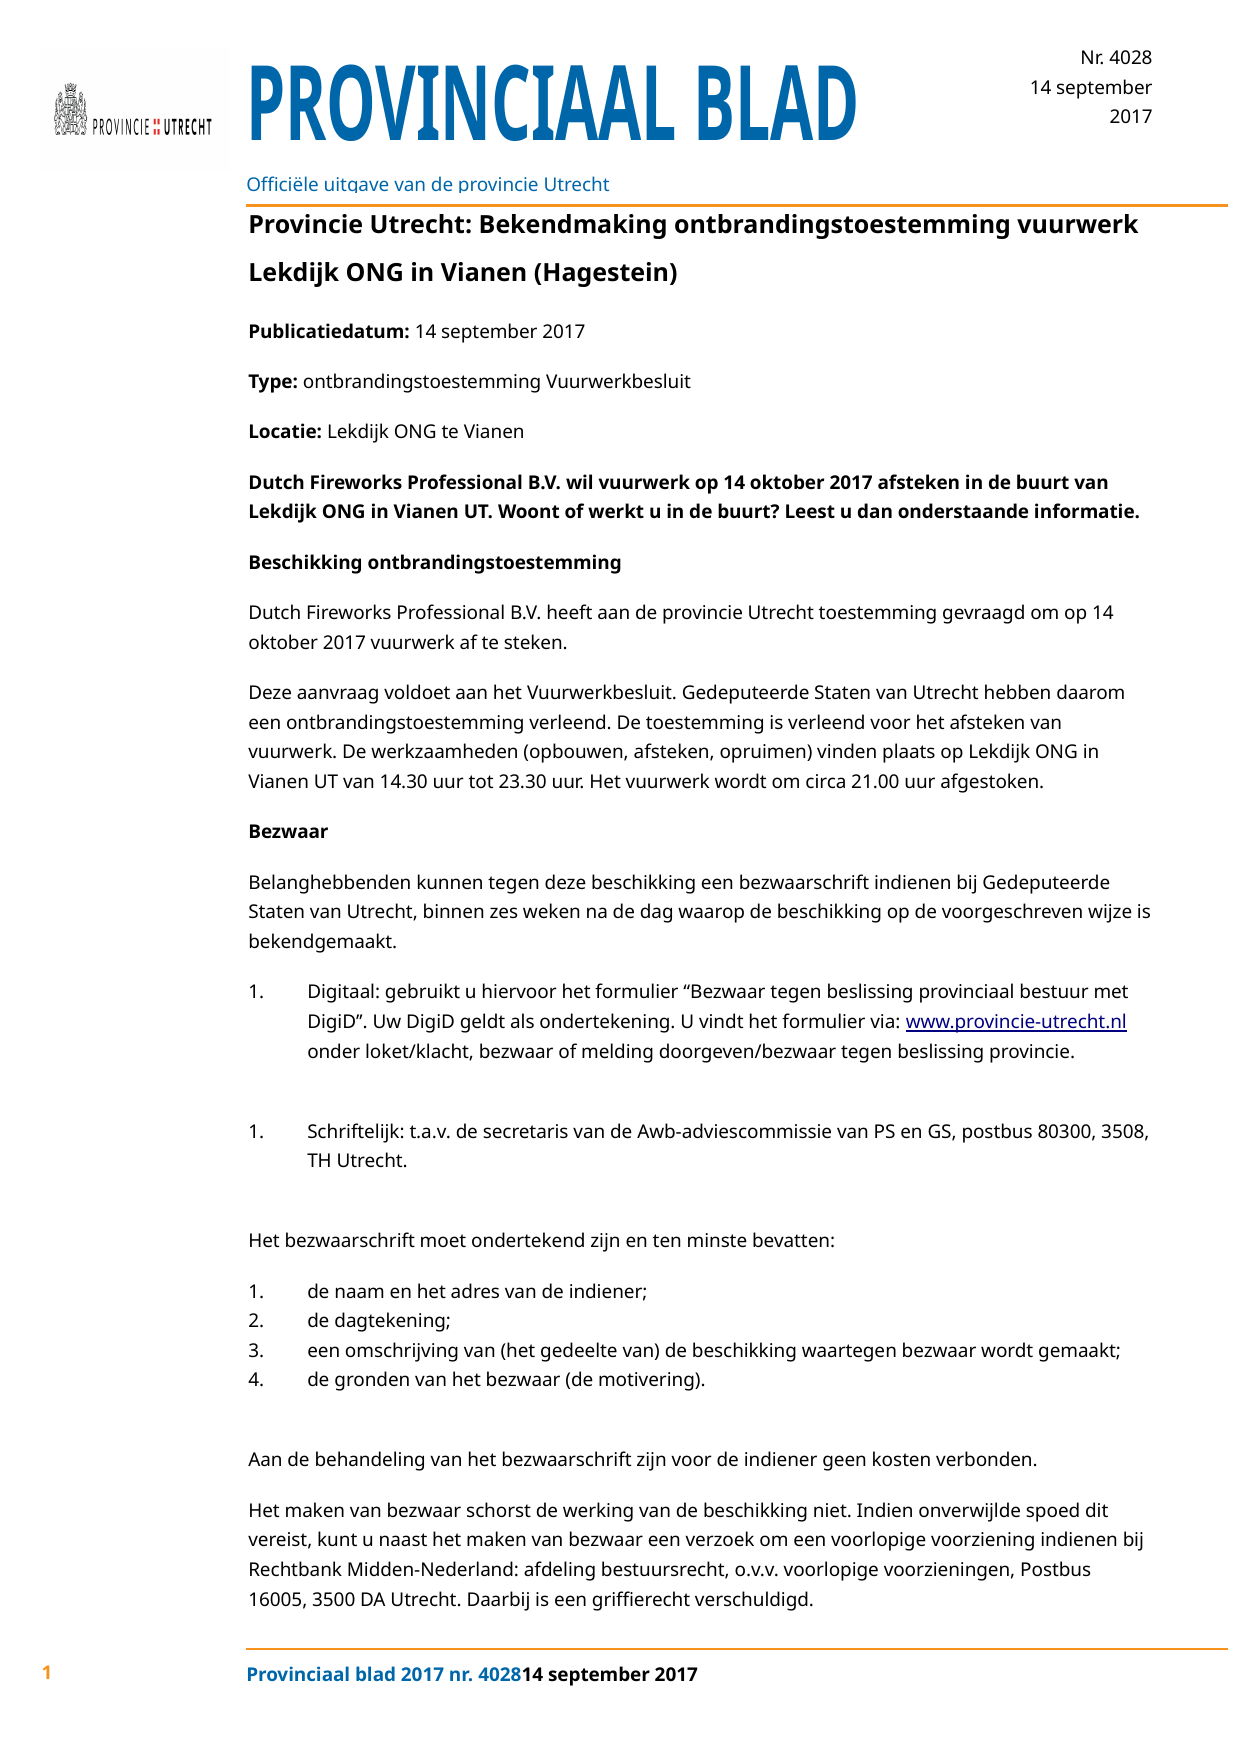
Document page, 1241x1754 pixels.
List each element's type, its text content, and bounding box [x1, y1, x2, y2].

text Het bezwaarschrift moet ondertekend zijn en ten minste bevatten: [248, 1227, 1152, 1253]
text Type: ontbrandingstoestemming Vuurwerkbesluit [248, 368, 1152, 394]
list een omschrijving van (het gedeelte van) de beschikking waartegen bezwaar wordt gemaakt; [248, 1337, 1152, 1363]
text Dutch Fireworks Professional B.V. wil vuurwerk op 14 oktober 2017 afsteken in de buurt van Lekdijk ONG in Vianen UT. Woont of werkt u in de buurt? Leest u dan onderstaande informatie. [248, 469, 1152, 524]
text Het maken van bezwaar schorst de werking van de beschikking niet. Indien onverwijlde spoed dit vereist, kunt u naast het maken van bezwaar een verzoek om een voorlopige voorziening indienen bij Rechtbank Midden-Nederland: afdeling bestuursrecht, o.v.v. voorlopige voorzieningen, Postbus 16005, 3500 DA Utrecht. Daarbij is een griffierecht verschuldigd. [248, 1497, 1152, 1612]
text Beschikking ontbrandingstoestemming [248, 549, 1152, 575]
list Digitaal: gebruikt u hiervoor het formulier “Bezwaar tegen beslissing provinciaal bestuur met DigiD’’. Uw DigiD geldt als ondertekening. U vindt het formulier via: www.provincie-utrecht.nl onder loket/klacht, bezwaar of melding doorgeven/bezwaar tegen beslissing provincie. [248, 979, 1152, 1064]
text Deze aanvraag voldoet aan het Vuurwerkbesluit. Gedeputeerde Staten van Utrecht hebben daarom een ontbrandingstoestemming verleend. De toestemming is verleend voor het afsteken van vuurwerk. De werkzaamheden (opbouwen, afsteken, opruimen) vinden plaats op Lekdijk ONG in Vianen UT van 14.30 uur tot 23.30 uur. Het vuurwerk wordt om circa 21.00 uur afgestoken. [248, 679, 1152, 794]
text Aan de behandeling van het bezwaarschrift zijn voor de indiener geen kosten verbonden. [248, 1447, 1152, 1472]
list Schriftelijk: t.a.v. de secretaris van de Awb-adviescommissie van PS en GS, postbus 80300, 3508, TH Utrecht. [248, 1118, 1152, 1173]
text Dutch Fireworks Professional B.V. heeft aan de provincie Utrecht toestemming gevraagd om op 14 oktober 2017 vuurwerk af te steken. [248, 599, 1152, 655]
text Publicatiedatum: 14 september 2017 [248, 318, 1152, 344]
list de gronden van het bezwaar (de motivering). [248, 1367, 1152, 1392]
text Locatie: Lekdijk ONG te Vianen [248, 419, 1152, 444]
list de dagtekening; [248, 1307, 1152, 1333]
text Belanghebbenden kunnen tegen deze beschikking een bezwaarschrift indienen bij Gedeputeerde Staten van Utrecht, binnen zes weken na de dag waarop de beschikking op de voorgeschreven wijze is bekendgemaakt. [248, 869, 1152, 954]
text Provincie Utrecht: Bekendmaking ontbrandingstoestemming vuurwerk Lekdijk ONG in Vianen (Hagestein) [248, 207, 1152, 288]
picture [41, 47, 231, 172]
text Bezwaar [248, 819, 1152, 844]
list de naam en het adres van de indiener; [248, 1278, 1152, 1304]
